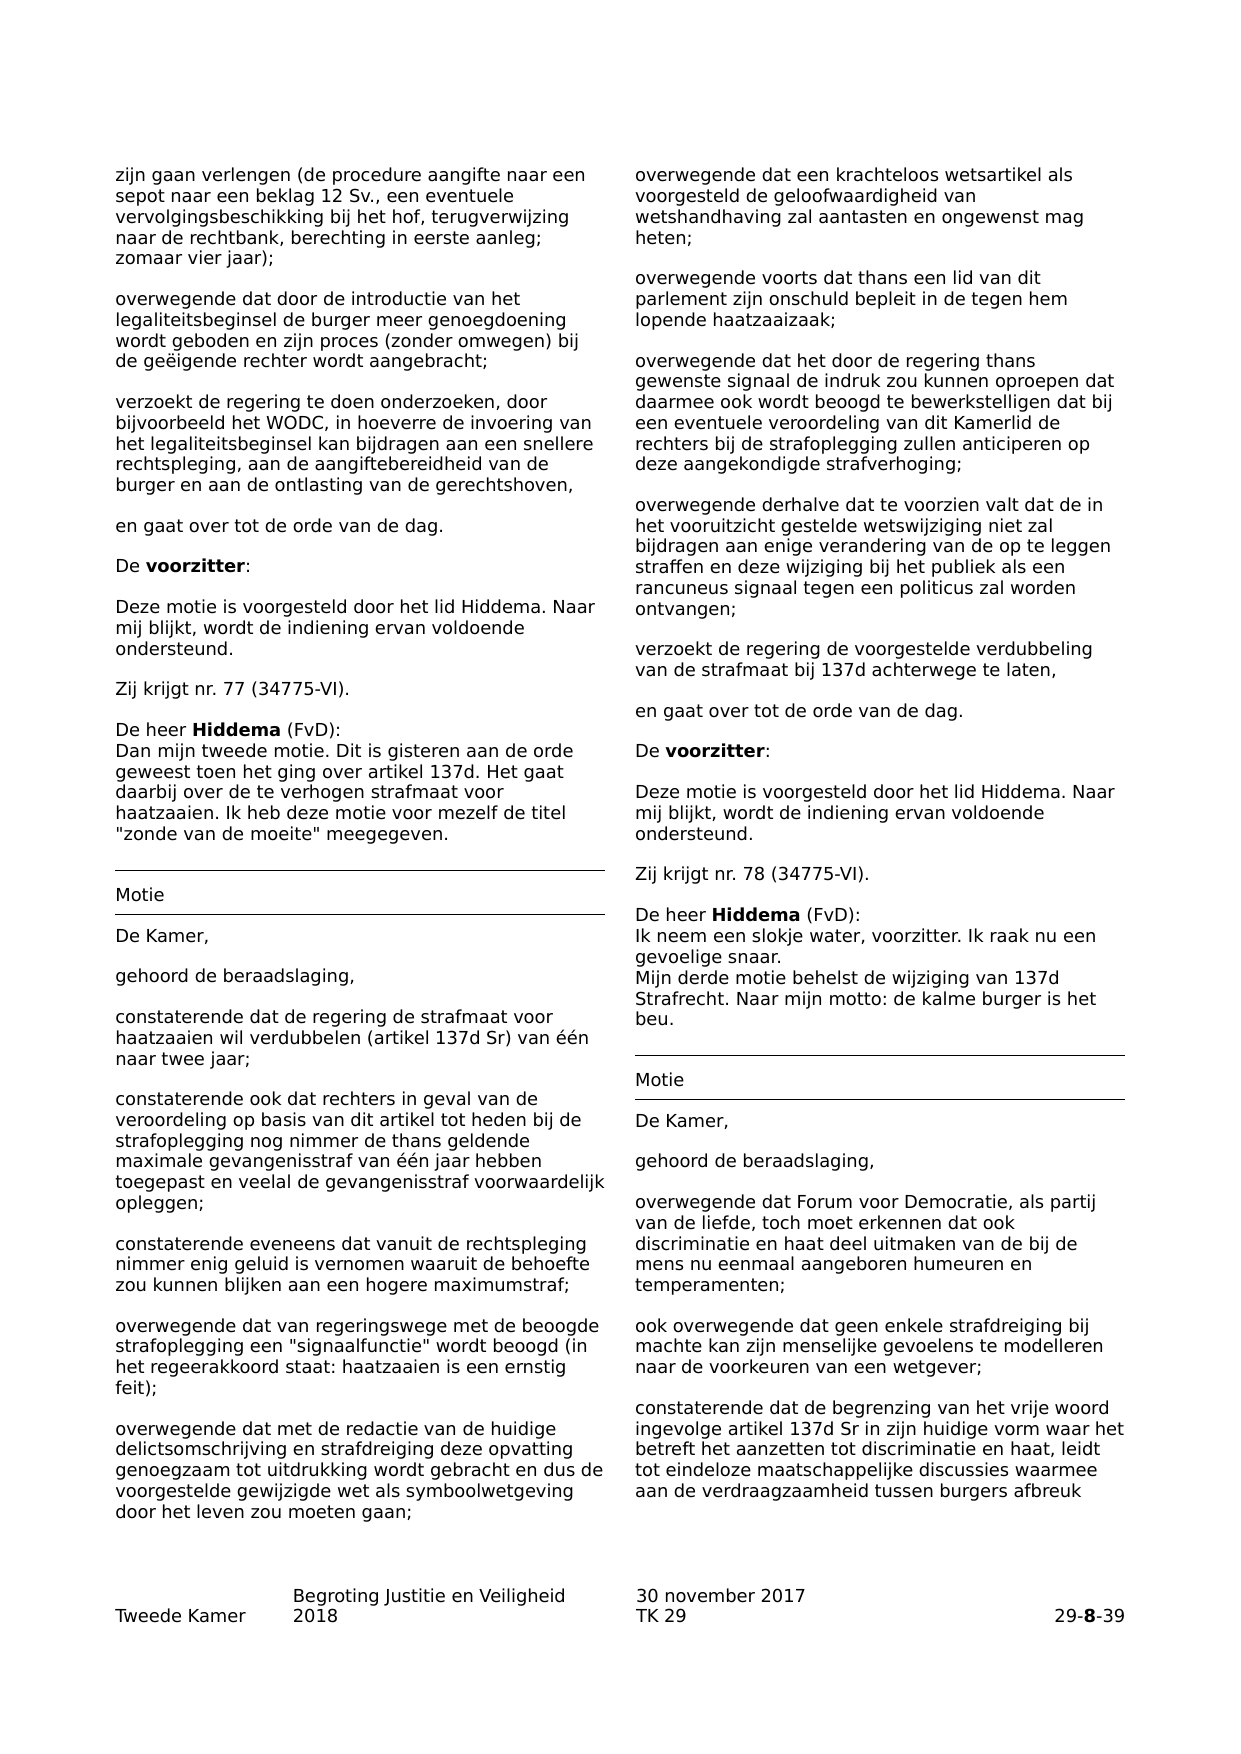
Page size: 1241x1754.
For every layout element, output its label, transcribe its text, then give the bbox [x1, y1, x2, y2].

text overwegende dat Forum voor Democratie, als partij van de liefde, toch moet erkennen dat ook discriminatie en haat deel uitmaken van de bij de mens nu eenmaal aangeboren humeuren en temperamenten; [635, 1192, 1125, 1296]
text Zij krijgt nr. 78 (34775-VI). [635, 864, 1125, 885]
text Motie [115, 885, 605, 905]
text gehoord de beraadslaging, [115, 966, 605, 987]
text De heer Hiddema (FvD): [115, 720, 605, 741]
text overwegende dat van regeringswege met de beoogde strafoplegging een "signaalfunctie" wordt beoogd (in het regeerakkoord staat: haatzaaien is een ernstig feit); [115, 1316, 605, 1398]
text en gaat over tot de orde van de dag. [115, 516, 605, 536]
text constaterende ook dat rechters in geval van de veroordeling op basis van dit artikel tot heden bij de strafoplegging nog nimmer de thans geldende maximale gevangenisstraf van één jaar hebben toegepast en veelal de gevangenisstraf voorwaardelijk opleggen; [115, 1089, 605, 1213]
text De Kamer, [635, 1111, 1125, 1131]
text Dan mijn tweede motie. Dit is gisteren aan de orde geweest toen het ging over artikel 137d. Het gaat daarbij over de te verhogen strafmaat voor haatzaaien. Ik heb deze motie voor mezelf de titel "zonde van de moeite" meegegeven. [115, 741, 605, 845]
text overwegende derhalve dat te voorzien valt dat de in het vooruitzicht gestelde wetswijziging niet zal bijdragen aan enige verandering van de op te leggen straffen en deze wijziging bij het publiek als een rancuneus signaal tegen een politicus zal worden ontvangen; [635, 495, 1125, 619]
text overwegende dat het door de regering thans gewenste signaal de indruk zou kunnen oproepen dat daarmee ook wordt beoogd te bewerkstelligen dat bij een eventuele veroordeling van dit Kamerlid de rechters bij de strafoplegging zullen anticiperen op deze aangekondigde strafverhoging; [635, 350, 1125, 475]
text verzoekt de regering de voorgestelde verdubbeling van de strafmaat bij 137d achterwege te laten, [635, 639, 1125, 681]
text overwegende dat een krachteloos wetsartikel als voorgesteld de geloofwaardigheid van wetshandhaving zal aantasten en ongewenst mag heten; [635, 165, 1125, 248]
text overwegende dat met de redactie van de huidige delictsomschrijving en strafdreiging deze opvatting genoegzaam tot uitdrukking wordt gebracht en dus de voorgestelde gewijzigde wet als symboolwetgeving door het leven zou moeten gaan; [115, 1418, 605, 1522]
text overwegende voorts dat thans een lid van dit parlement zijn onschuld bepleit in de tegen hem lopende haatzaaizaak; [635, 268, 1125, 330]
text Zij krijgt nr. 77 (34775-VI). [115, 679, 605, 700]
text constaterende dat de regering de strafmaat voor haatzaaien wil verdubbelen (artikel 137d Sr) van één naar twee jaar; [115, 1007, 605, 1069]
text en gaat over tot de orde van de dag. [635, 701, 1125, 721]
text ook overwegende dat geen enkele strafdreiging bij machte kan zijn menselijke gevoelens te modelleren naar de voorkeuren van een wetgever; [635, 1316, 1125, 1378]
text De voorzitter: [635, 741, 1125, 762]
text Deze motie is voorgesteld door het lid Hiddema. Naar mij blijkt, wordt de indiening ervan voldoende ondersteund. [635, 782, 1125, 844]
text gehoord de beraadslaging, [635, 1151, 1125, 1172]
text overwegende dat door de introductie van het legaliteitsbeginsel de burger meer genoegdoening wordt geboden en zijn proces (zonder omwegen) bij de geëigende rechter wordt aangebracht; [115, 289, 605, 372]
text verzoekt de regering te doen onderzoeken, door bijvoorbeeld het WODC, in hoeverre de invoering van het legaliteitsbeginsel kan bijdragen aan een snellere rechtspleging, aan de aangiftebereidheid van de burger en aan de ontlasting van de gerechtshoven, [115, 392, 605, 496]
text De heer Hiddema (FvD): [635, 905, 1125, 926]
text constaterende dat de begrenzing van het vrije woord ingevolge artikel 137d Sr in zijn huidige vorm waar het betreft het aanzetten tot discriminatie en haat, leidt tot eindeloze maatschappelijke discussies waarmee aan de verdraagzaamheid tussen burgers afbreuk [635, 1398, 1125, 1501]
text De voorzitter: [115, 556, 605, 577]
text Deze motie is voorgesteld door het lid Hiddema. Naar mij blijkt, wordt de indiening ervan voldoende ondersteund. [115, 597, 605, 659]
text Mijn derde motie behelst de wijziging van 137d Strafrecht. Naar mijn motto: de kalme burger is het beu. [635, 967, 1125, 1030]
text Ik neem een slokje water, voorzitter. Ik raak nu een gevoelige snaar. [635, 926, 1125, 967]
text zijn gaan verlengen (de procedure aangifte naar een sepot naar een beklag 12 Sv., een eventuele vervolgingsbeschikking bij het hof, terugverwijzing naar de rechtbank, berechting in eerste aanleg; zomaar vier jaar); [115, 165, 605, 269]
text Motie [635, 1070, 1125, 1091]
text De Kamer, [115, 925, 605, 946]
text constaterende eveneens dat vanuit de rechtspleging nimmer enig geluid is vernomen waaruit de behoefte zou kunnen blijken aan een hogere maximumstraf; [115, 1233, 605, 1296]
